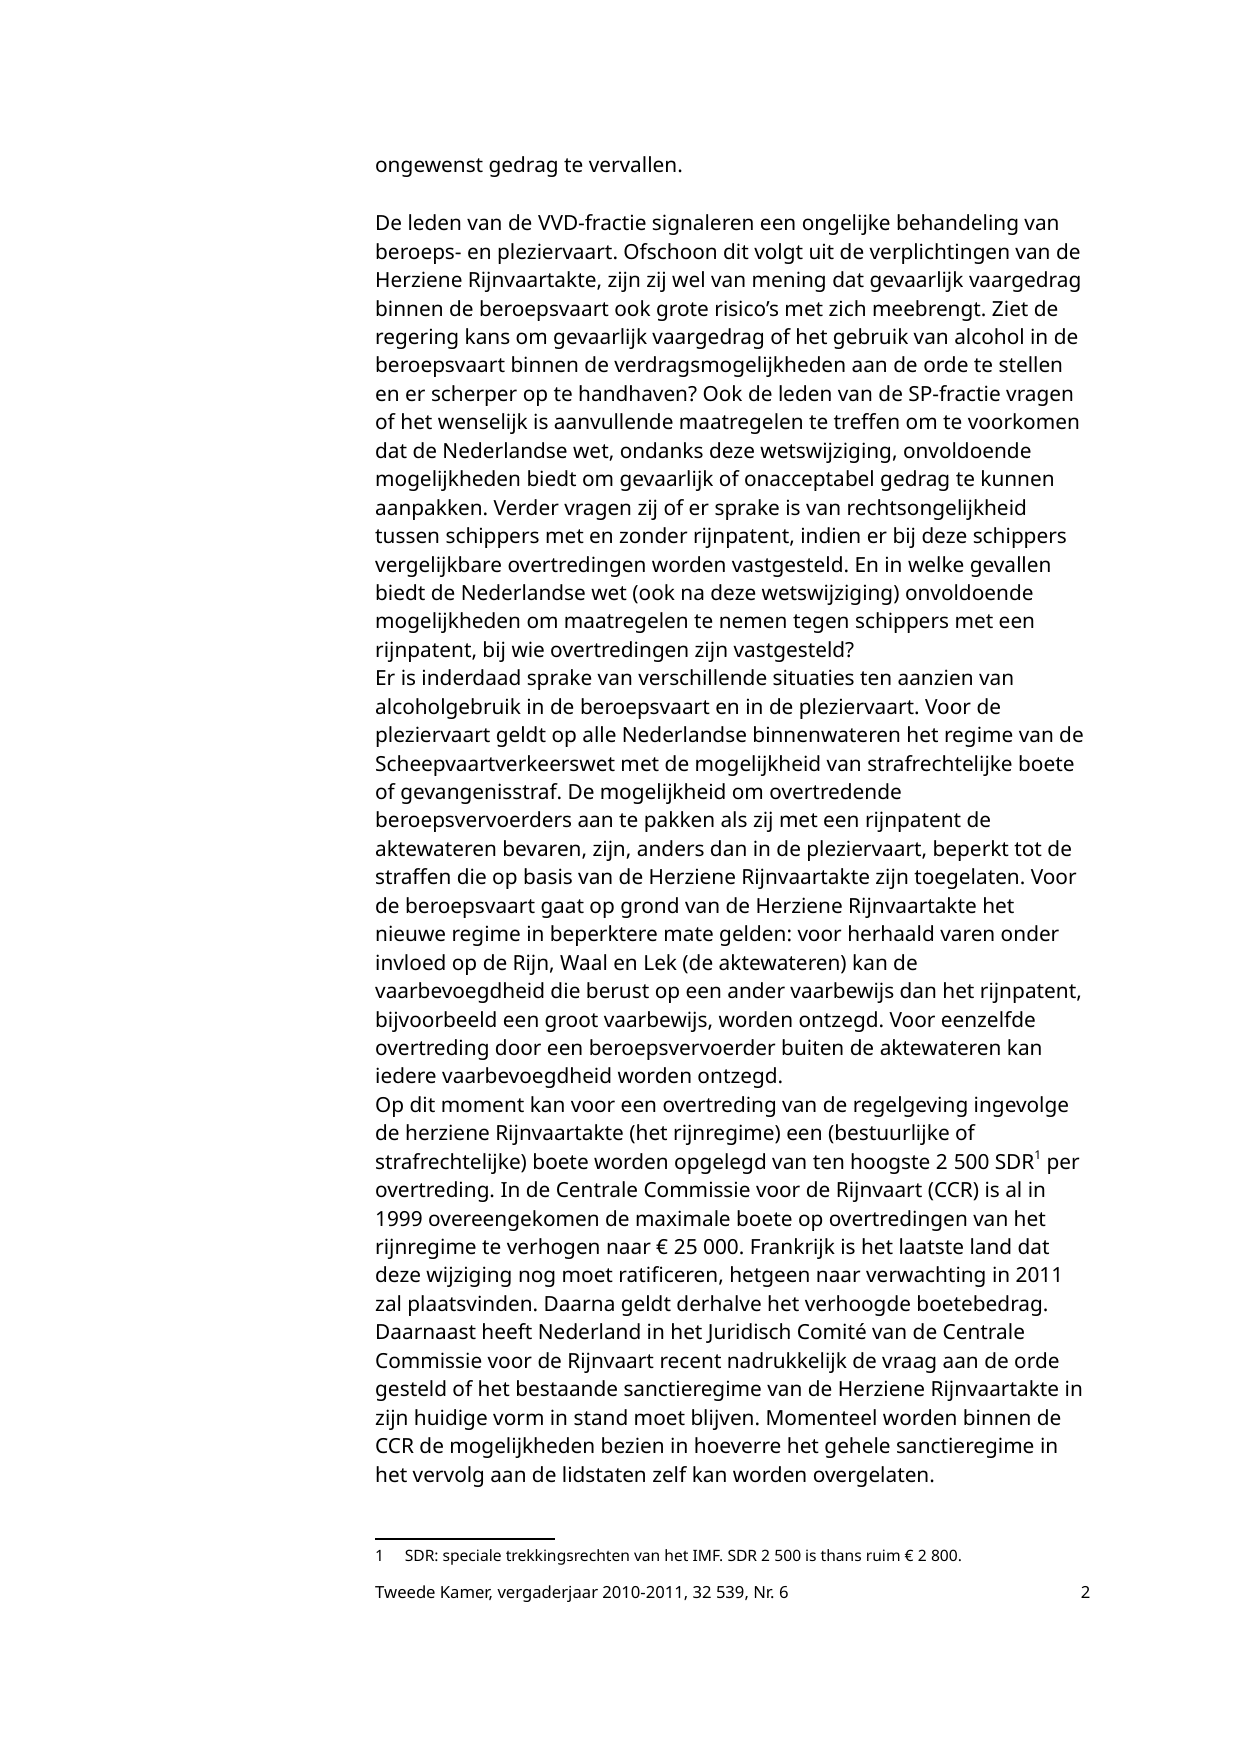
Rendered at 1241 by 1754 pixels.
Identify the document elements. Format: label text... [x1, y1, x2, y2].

text De leden van de VVD-fractie signaleren een ongelijke behandeling van beroeps- en pleziervaart. Ofschoon dit volgt uit de verplichtingen van de Herziene Rijnvaartakte, zijn zij wel van mening dat gevaarlijk vaargedrag binnen de beroepsvaart ook grote risico’s met zich meebrengt. Ziet de regering kans om gevaarlijk vaargedrag of het gebruik van alcohol in de beroepsvaart binnen de verdragsmogelijkheden aan de orde te stellen en er scherper op te handhaven? Ook de leden van de SP-fractie vragen of het wenselijk is aanvullende maatregelen te treffen om te voorkomen dat de Nederlandse wet, ondanks deze wetswijziging, onvoldoende mogelijkheden biedt om gevaarlijk of onacceptabel gedrag te kunnen aanpakken. Verder vragen zij of er sprake is van rechtsongelijkheid tussen schippers met en zonder rijnpatent, indien er bij deze schippers vergelijkbare overtredingen worden vastgesteld. En in welke gevallen biedt de Nederlandse wet (ook na deze wetswijziging) onvoldoende mogelijkheden om maatregelen te nemen tegen schippers met een rijnpatent, bij wie overtredingen zijn vastgesteld? [375, 208, 1090, 663]
text SDR: speciale trekkingsrechten van het IMF. SDR 2 500 is thans ruim € 2 800. [375, 1509, 1090, 1566]
text Op dit moment kan voor een overtreding van de regelgeving ingevolge de herziene Rijnvaartakte (het rijnregime) een (bestuurlijke of strafrechtelijke) boete worden opgelegd van ten hoogste 2 500 SDR per overtreding. In de Centrale Commissie voor de Rijnvaart (CCR) is al in 1999 overeengekomen de maximale boete op overtredingen van het rijnregime te verhogen naar € 25 000. Frankrijk is het laatste land dat deze wijziging nog moet ratificeren, hetgeen naar verwachting in 2011 zal plaatsvinden. Daarna geldt derhalve het verhoogde boetebedrag. Daarnaast heeft Nederland in het Juridisch Comité van de Centrale Commissie voor de Rijnvaart recent nadrukkelijk de vraag aan de orde gesteld of het bestaande sanctieregime van de Herziene Rijnvaartakte in zijn huidige vorm in stand moet blijven. Momenteel worden binnen de CCR de mogelijkheden bezien in hoeverre het gehele sanctieregime in het vervolg aan de lidstaten zelf kan worden overgelaten. [375, 1090, 1090, 1488]
text Er is inderdaad sprake van verschillende situaties ten aanzien van alcoholgebruik in de beroepsvaart en in de pleziervaart. Voor de pleziervaart geldt op alle Nederlandse binnenwateren het regime van de Scheepvaartverkeerswet met de mogelijkheid van strafrechtelijke boete of gevangenisstraf. De mogelijkheid om overtredende beroepsvervoerders aan te pakken als zij met een rijnpatent de aktewateren bevaren, zijn, anders dan in de pleziervaart, beperkt tot de straffen die op basis van de Herziene Rijnvaartakte zijn toegelaten. Voor de beroepsvaart gaat op grond van de Herziene Rijnvaartakte het nieuwe regime in beperktere mate gelden: voor herhaald varen onder invloed op de Rijn, Waal en Lek (de aktewateren) kan de vaarbevoegdheid die berust op een ander vaarbewijs dan het rijnpatent, bijvoorbeeld een groot vaarbewijs, worden ontzegd. Voor eenzelfde overtreding door een beroepsvervoerder buiten de aktewateren kan iedere vaarbevoegdheid worden ontzegd. [375, 663, 1090, 1090]
text ongewenst gedrag te vervallen. [375, 150, 1090, 178]
